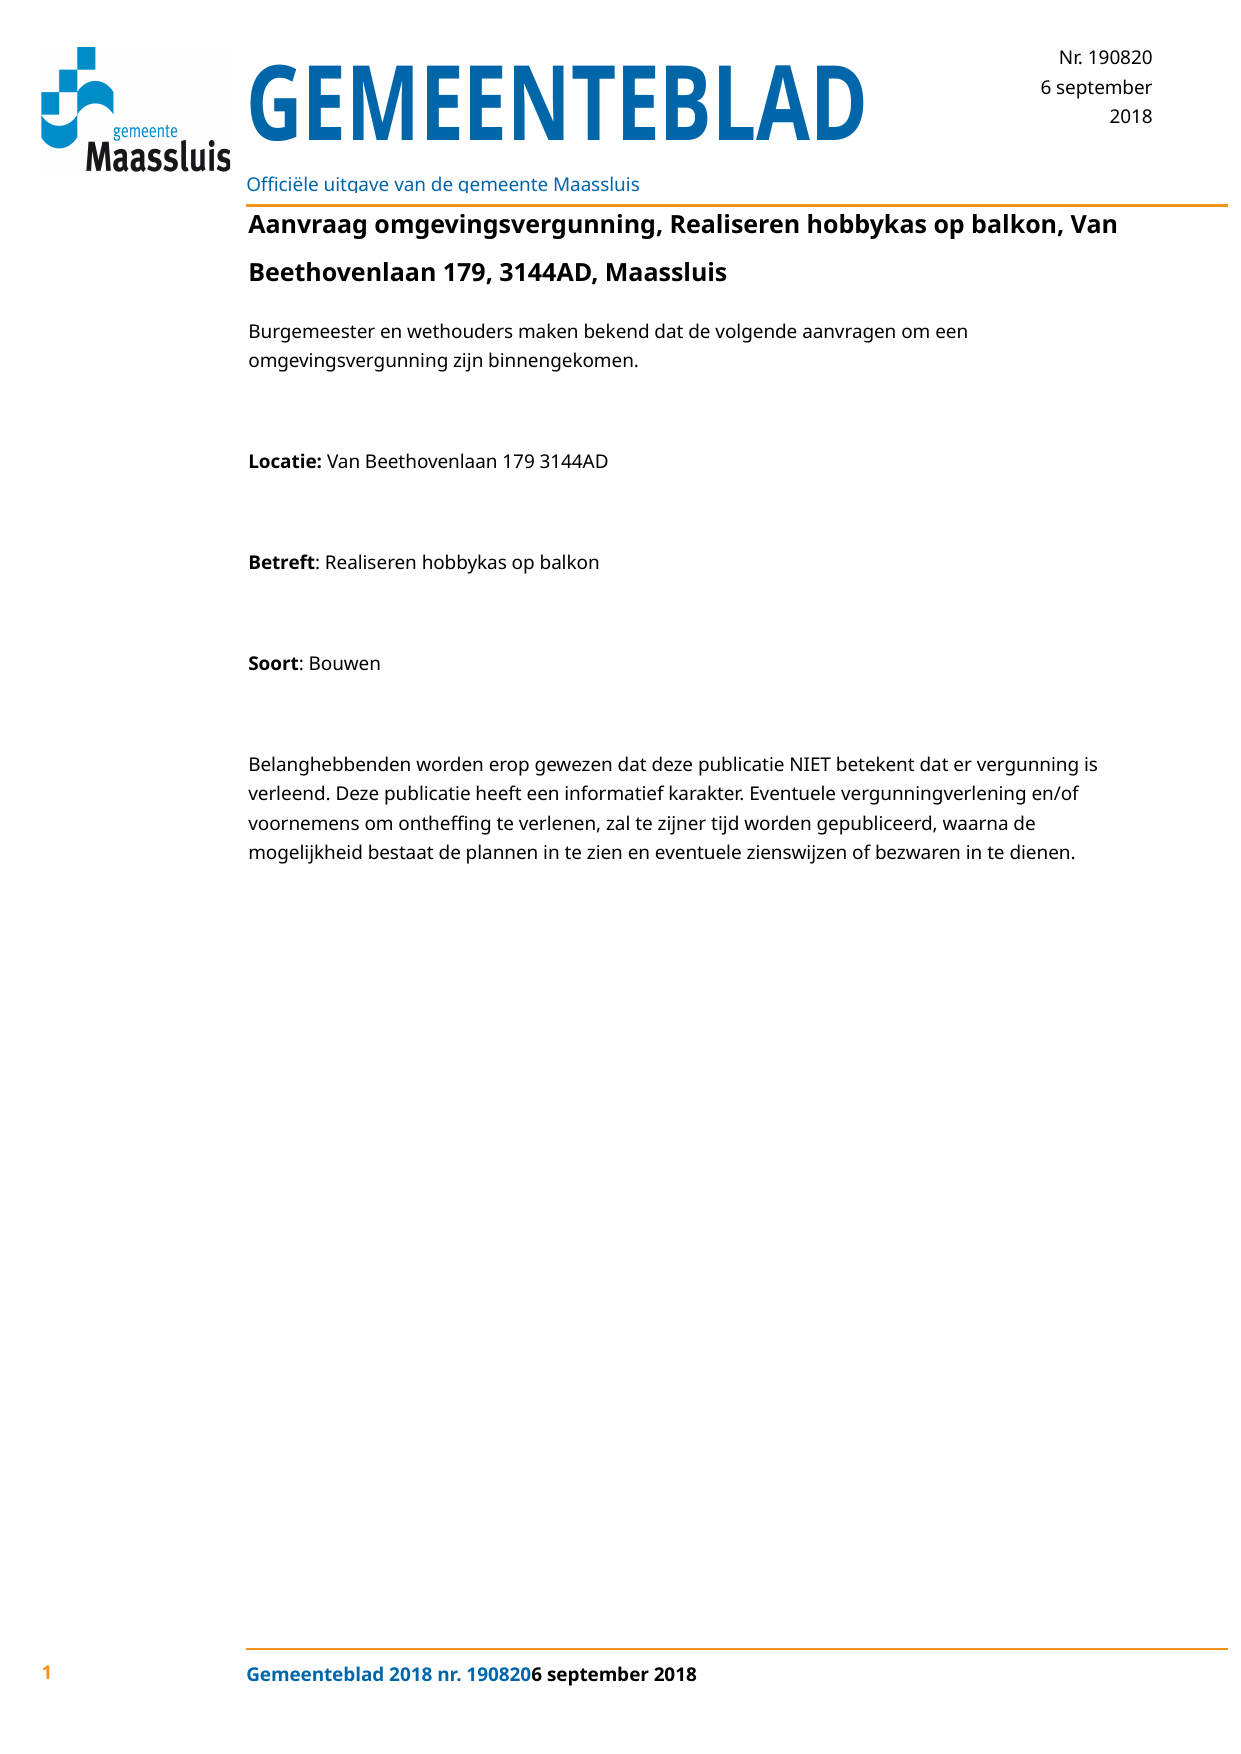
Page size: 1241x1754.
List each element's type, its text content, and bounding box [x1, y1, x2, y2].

text Soort: Bouwen [248, 650, 1152, 676]
text Aanvraag omgevingsvergunning, Realiseren hobbykas op balkon, Van Beethovenlaan 179, 3144AD, Maassluis [248, 207, 1152, 288]
picture [41, 47, 77, 92]
text Burgemeester en wethouders maken bekend dat de volgende aanvragen om een omgevingsvergunning zijn binnengekomen. [248, 318, 1152, 373]
text Locatie: Van Beethovenlaan 179 3144AD [248, 448, 1152, 474]
text Betreft: Realiseren hobbykas op balkon [248, 549, 1152, 575]
picture [41, 47, 231, 172]
text Belanghebbenden worden erop gewezen dat deze publicatie NIET betekent dat er vergunning is verleend. Deze publicatie heeft een informatief karakter. Eventuele vergunningverlening en/of voornemens om ontheffing te verlenen, zal te zijner tijd worden gepubliceerd, waarna de mogelijkheid bestaat de plannen in te zien en eventuele zienswijzen of bezwaren in te dienen. [248, 751, 1152, 865]
